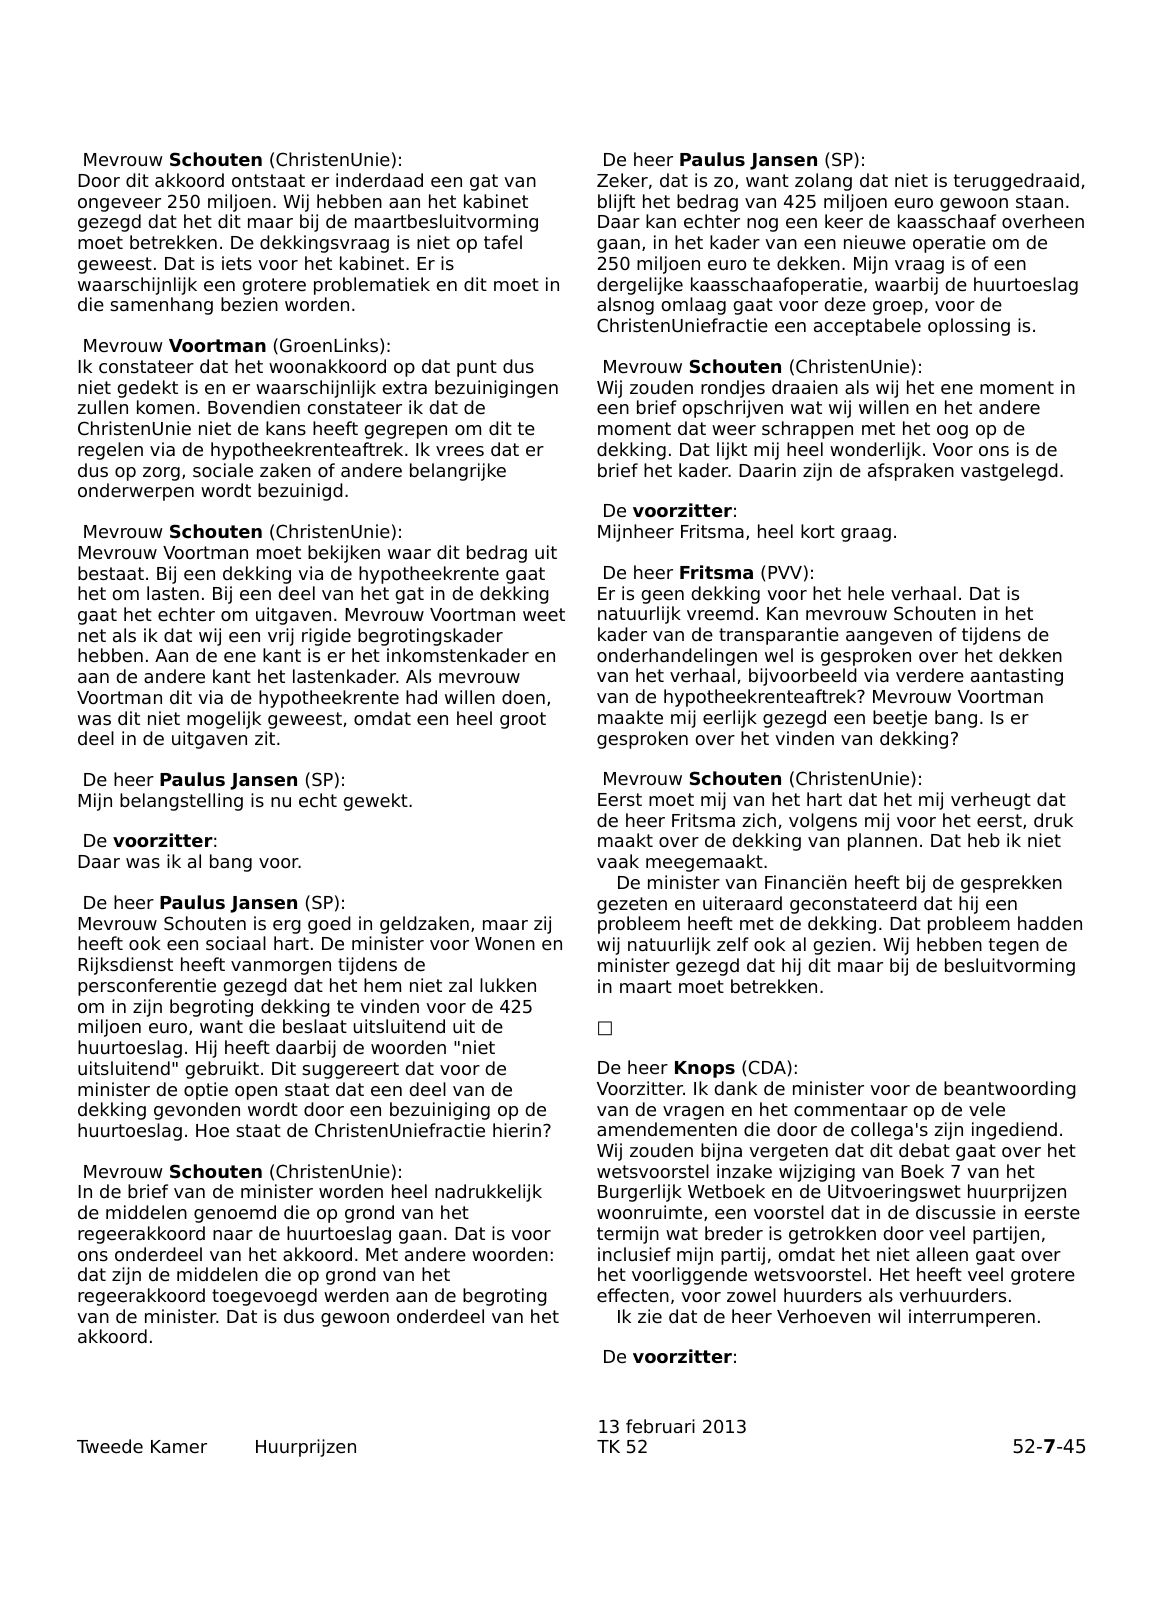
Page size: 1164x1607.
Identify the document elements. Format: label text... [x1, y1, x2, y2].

text Mevrouw Schouten (ChristenUnie): [77, 1162, 567, 1182]
text □ [596, 1017, 1087, 1038]
text Mevrouw Schouten (ChristenUnie): [596, 769, 1087, 790]
text Mevrouw Schouten is erg goed in geldzaken, maar zij heeft ook een sociaal hart. De minister voor Wonen en Rijksdienst heeft vanmorgen tijdens de persconferentie gezegd dat het hem niet zal lukken om in zijn begroting dekking te vinden voor de 425 miljoen euro, want die beslaat uitsluitend uit de huurtoeslag. Hij heeft daarbij de woorden "niet uitsluitend" gebruikt. Dit suggereert dat voor de minister de optie open staat dat een deel van de dekking gevonden wordt door een bezuiniging op de huurtoeslag. Hoe staat de ChristenUniefractie hierin? [77, 913, 567, 1142]
text De voorzitter: [596, 501, 1087, 522]
text Mevrouw Schouten (ChristenUnie): [77, 522, 567, 543]
text De heer Knops (CDA): [596, 1058, 1087, 1079]
text De heer Paulus Jansen (SP): [77, 770, 567, 791]
text Zeker, dat is zo, want zolang dat niet is teruggedraaid, blijft het bedrag van 425 miljoen euro gewoon staan. Daar kan echter nog een keer de kaasschaaf overheen gaan, in het kader van een nieuwe operatie om de 250 miljoen euro te dekken. Mijn vraag is of een dergelijke kaasschaafoperatie, waarbij de huurtoeslag alsnog omlaag gaat voor deze groep, voor de ChristenUniefractie een acceptabele oplossing is. [596, 171, 1087, 337]
text Voorzitter. Ik dank de minister voor de beantwoording van de vragen en het commentaar op de vele amendementen die door de collega's zijn ingediend. Wij zouden bijna vergeten dat dit debat gaat over het wetsvoorstel inzake wijziging van Boek 7 van het Burgerlijk Wetboek en de Uitvoeringswet huurprijzen woonruimte, een voorstel dat in de discussie in eerste termijn wat breder is getrokken door veel partijen, inclusief mijn partij, omdat het niet alleen gaat over het voorliggende wetsvoorstel. Het heeft veel grotere effecten, voor zowel huurders als verhuurders. [596, 1079, 1087, 1307]
text Eerst moet mij van het hart dat het mij verheugt dat de heer Fritsma zich, volgens mij voor het eerst, druk maakt over de dekking van plannen. Dat heb ik niet vaak meegemaakt. [596, 790, 1087, 873]
text De heer Paulus Jansen (SP): [77, 893, 567, 913]
text Door dit akkoord ontstaat er inderdaad een gat van ongeveer 250 miljoen. Wij hebben aan het kabinet gezegd dat het dit maar bij de maartbesluitvorming moet betrekken. De dekkingsvraag is niet op tafel geweest. Dat is iets voor het kabinet. Er is waarschijnlijk een grotere problematiek en dit moet in die samenhang bezien worden. [77, 171, 567, 316]
text Ik constateer dat het woonakkoord op dat punt dus niet gedekt is en er waarschijnlijk extra bezuinigingen zullen komen. Bovendien constateer ik dat de ChristenUnie niet de kans heeft gegrepen om dit te regelen via de hypotheekrenteaftrek. Ik vrees dat er dus op zorg, sociale zaken of andere belangrijke onderwerpen wordt bezuinigd. [77, 357, 567, 502]
text Mevrouw Schouten (ChristenUnie): [596, 357, 1087, 377]
text Daar was ik al bang voor. [77, 852, 567, 873]
text De voorzitter: [596, 1347, 1087, 1368]
text Mevrouw Voortman (GroenLinks): [77, 336, 567, 357]
text De heer Fritsma (PVV): [596, 563, 1087, 583]
text Mijn belangstelling is nu echt gewekt. [77, 791, 567, 811]
text Er is geen dekking voor het hele verhaal. Dat is natuurlijk vreemd. Kan mevrouw Schouten in het kader van de transparantie aangeven of tijdens de onderhandelingen wel is gesproken over het dekken van het verhaal, bijvoorbeeld via verdere aantasting van de hypotheekrenteaftrek? Mevrouw Voortman maakte mij eerlijk gezegd een beetje bang. Is er gesproken over het vinden van dekking? [596, 583, 1087, 749]
text Mevrouw Schouten (ChristenUnie): [77, 150, 567, 171]
text De voorzitter: [77, 831, 567, 852]
text Mijnheer Fritsma, heel kort graag. [596, 522, 1087, 543]
text Wij zouden rondjes draaien als wij het ene moment in een brief opschrijven wat wij willen en het andere moment dat weer schrappen met het oog op de dekking. Dat lijkt mij heel wonderlijk. Voor ons is de brief het kader. Daarin zijn de afspraken vastgelegd. [596, 377, 1087, 481]
text De minister van Financiën heeft bij de gesprekken gezeten en uiteraard geconstateerd dat hij een probleem heeft met de dekking. Dat probleem hadden wij natuurlijk zelf ook al gezien. Wij hebben tegen de minister gezegd dat hij dit maar bij de besluitvorming in maart moet betrekken. [596, 873, 1087, 997]
text Mevrouw Voortman moet bekijken waar dit bedrag uit bestaat. Bij een dekking via de hypotheekrente gaat het om lasten. Bij een deel van het gat in de dekking gaat het echter om uitgaven. Mevrouw Voortman weet net als ik dat wij een vrij rigide begrotingskader hebben. Aan de ene kant is er het inkomstenkader en aan de andere kant het lastenkader. Als mevrouw Voortman dit via de hypotheekrente had willen doen, was dit niet mogelijk geweest, omdat een heel groot deel in de uitgaven zit. [77, 543, 567, 750]
text In de brief van de minister worden heel nadrukkelijk de middelen genoemd die op grond van het regeerakkoord naar de huurtoeslag gaan. Dat is voor ons onderdeel van het akkoord. Met andere woorden: dat zijn de middelen die op grond van het regeerakkoord toegevoegd werden aan de begroting van de minister. Dat is dus gewoon onderdeel van het akkoord. [77, 1182, 567, 1348]
text Ik zie dat de heer Verhoeven wil interrumperen. [596, 1307, 1087, 1327]
text De heer Paulus Jansen (SP): [596, 150, 1087, 171]
